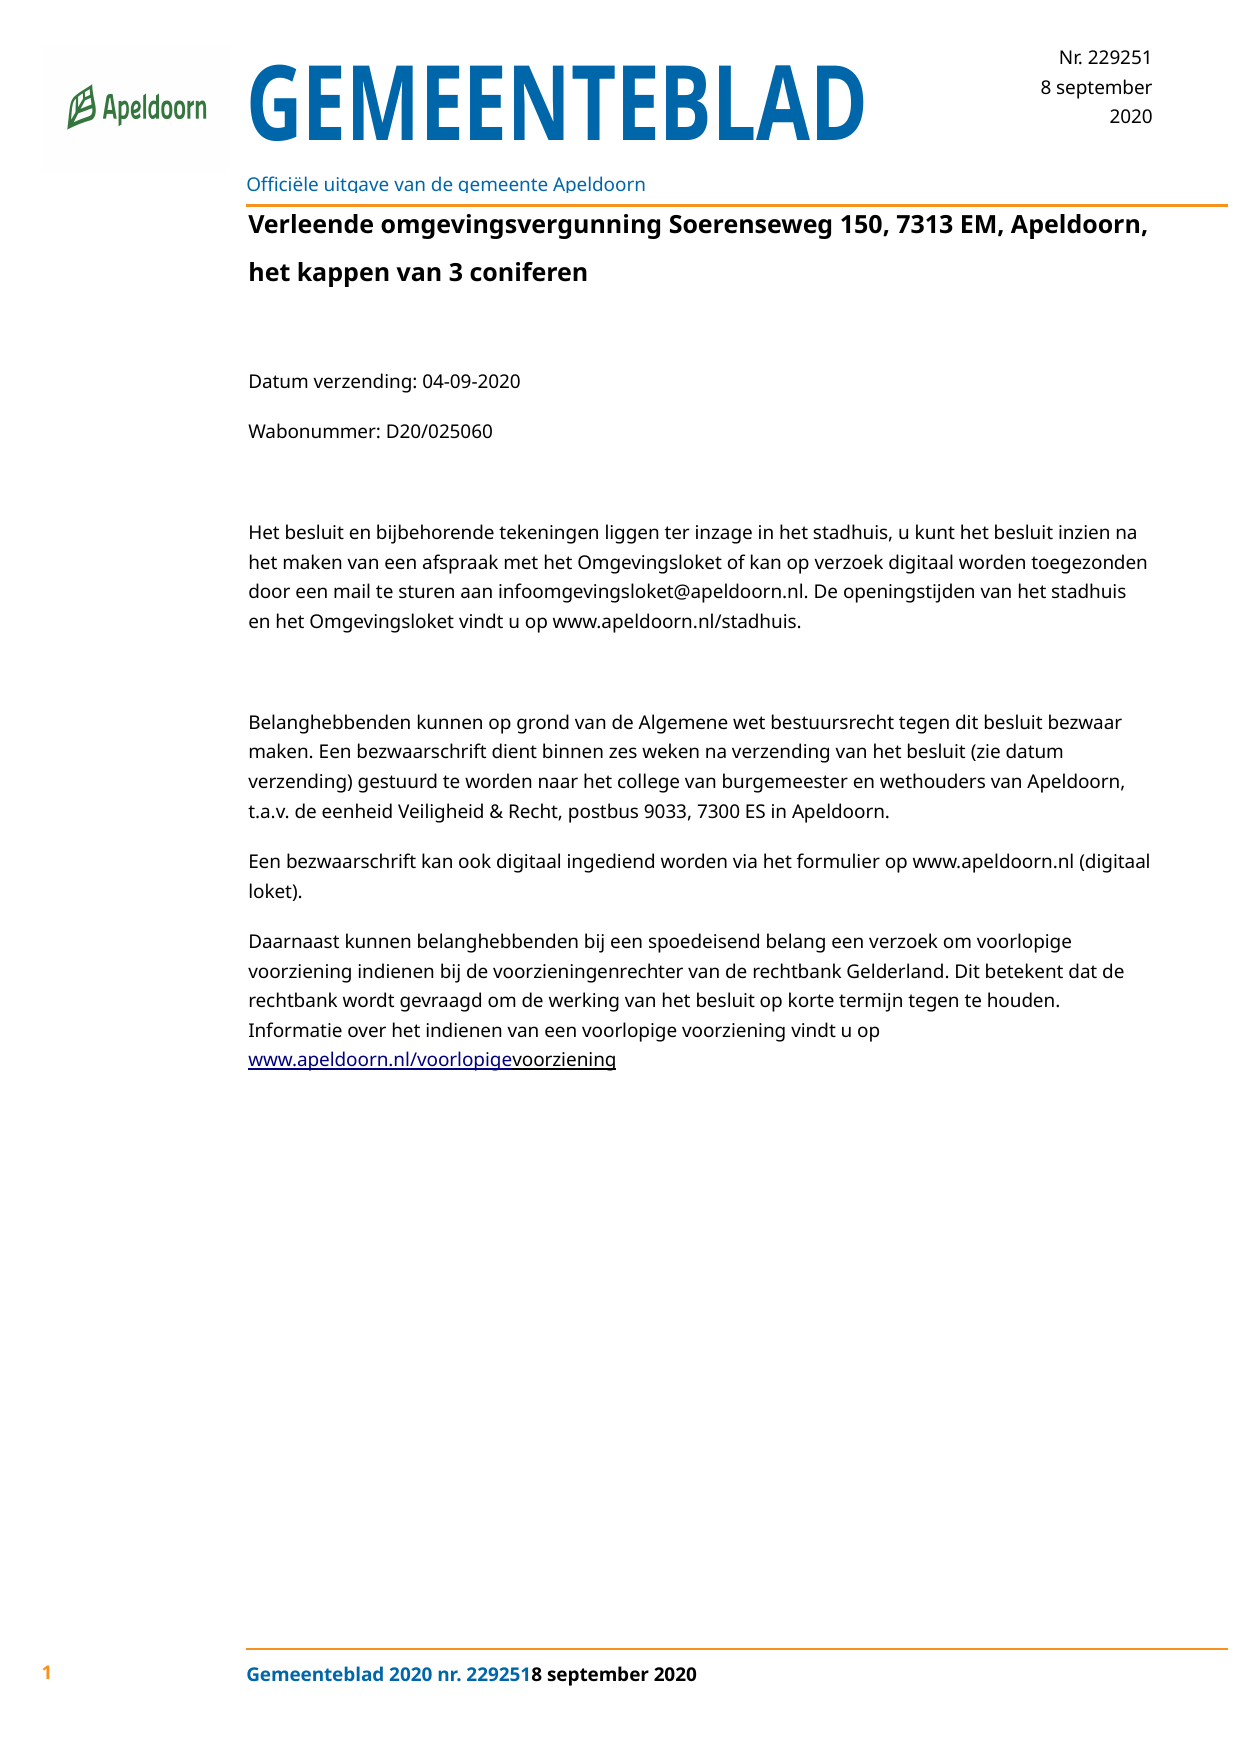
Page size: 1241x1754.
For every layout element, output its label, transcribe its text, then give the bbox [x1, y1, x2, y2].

text Een bezwaarschrift kan ook digitaal ingediend worden via het formulier op www.apeldoorn.nl (digitaal loket). [248, 848, 1152, 904]
picture [41, 47, 231, 172]
text Wabonummer: D20/025060 [248, 419, 1152, 444]
text Belanghebbenden kunnen op grond van de Algemene wet bestuursrecht tegen dit besluit bezwaar maken. Een bezwaarschrift dient binnen zes weken na verzending van het besluit (zie datum verzending) gestuurd te worden naar het college van burgemeester en wethouders van Apeldoorn, t.a.v. de eenheid Veiligheid & Recht, postbus 9033, 7300 ES in Apeldoorn. [248, 709, 1152, 824]
text Het besluit en bijbehorende tekeningen liggen ter inzage in het stadhuis, u kunt het besluit inzien na het maken van een afspraak met het Omgevingsloket of kan op verzoek digitaal worden toegezonden door een mail te sturen aan infoomgevingsloket@apeldoorn.nl. De openingstijden van het stadhuis en het Omgevingsloket vindt u op www.apeldoorn.nl/stadhuis. [248, 519, 1152, 634]
text Daarnaast kunnen belanghebbenden bij een spoedeisend belang een verzoek om voorlopige voorziening indienen bij de voorzieningenrechter van de rechtbank Gelderland. Dit betekent dat de rechtbank wordt gevraagd om de werking van het besluit op korte termijn tegen te houden. Informatie over het indienen van een voorlopige voorziening vindt u op www.apeldoorn.nl/voorlopigevoorziening [248, 928, 1152, 1072]
text Verleende omgevingsvergunning Soerenseweg 150, 7313 EM, Apeldoorn, het kappen van 3 coniferen [248, 207, 1152, 288]
text Datum verzending: 04-09-2020 [248, 368, 1152, 394]
